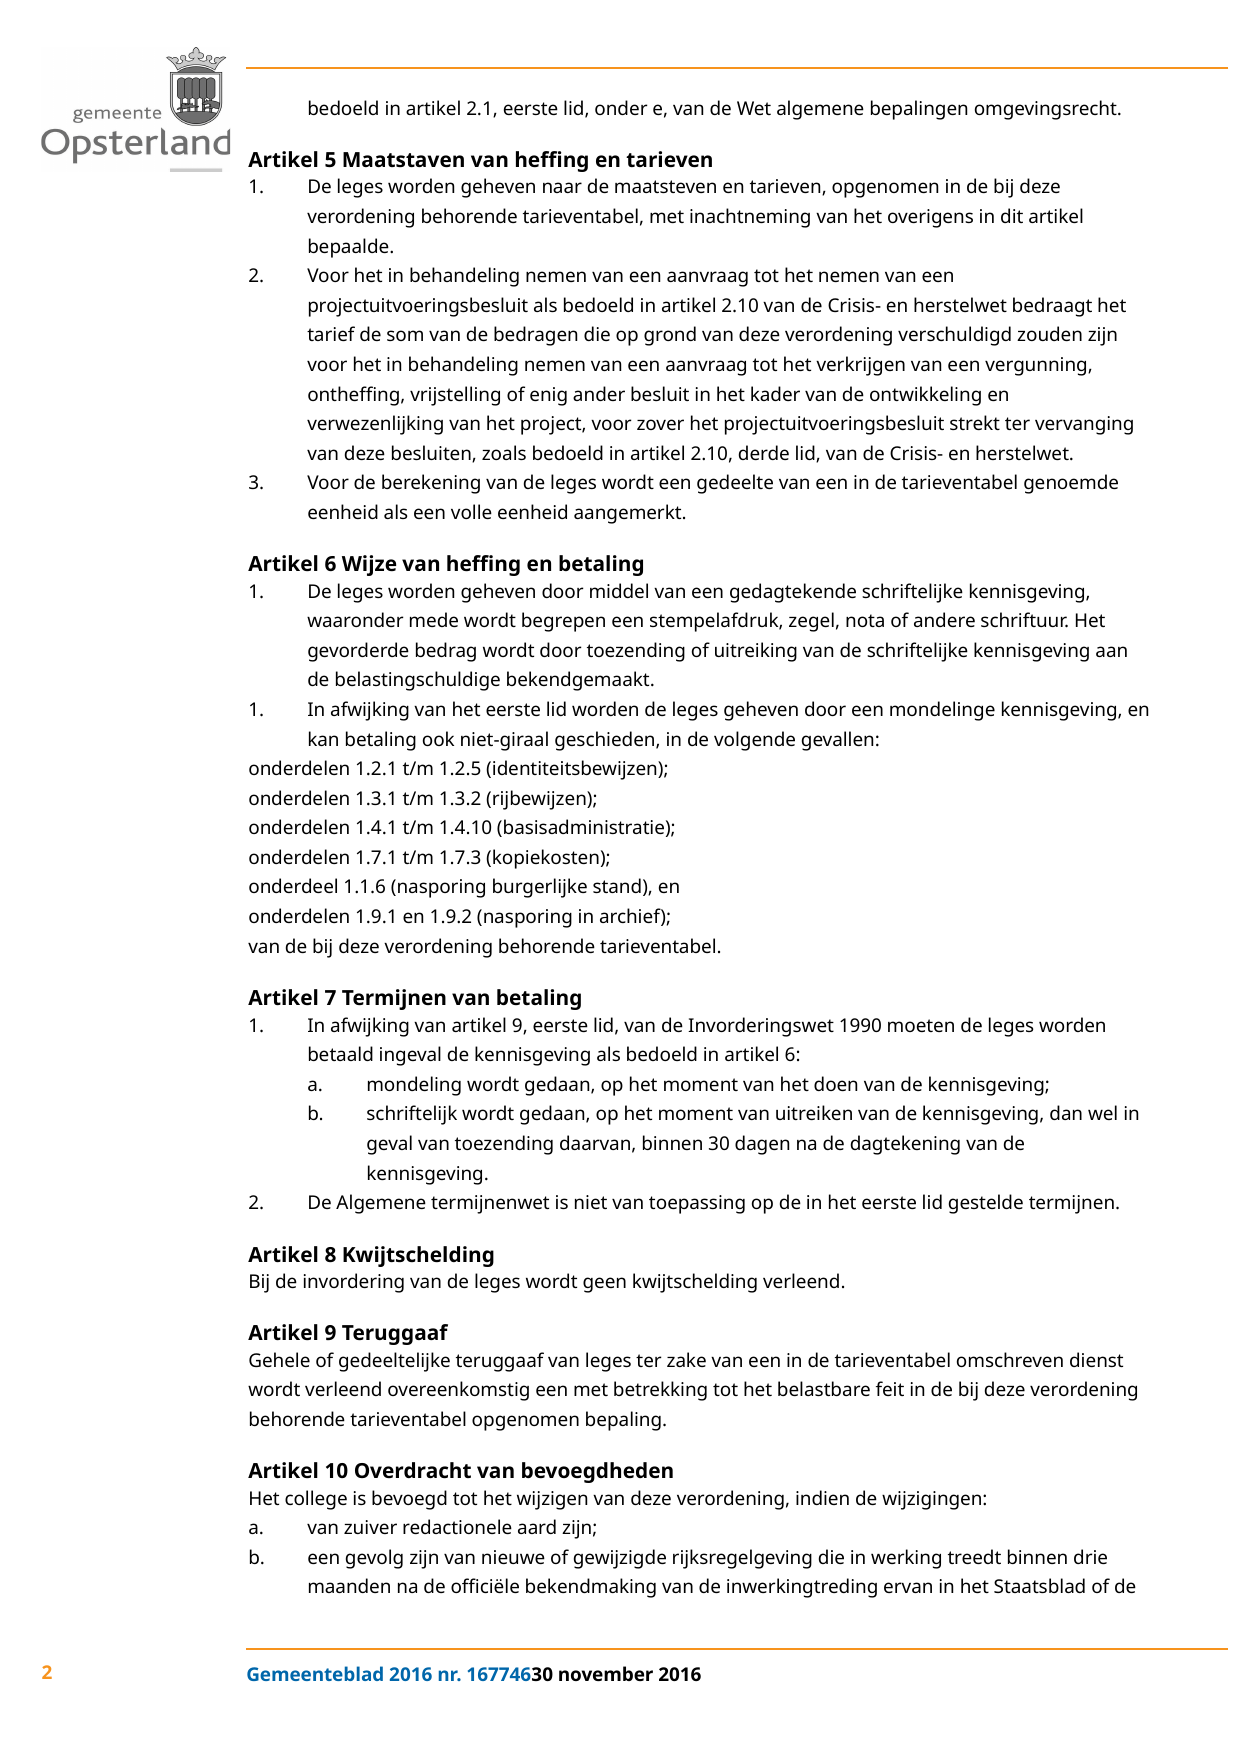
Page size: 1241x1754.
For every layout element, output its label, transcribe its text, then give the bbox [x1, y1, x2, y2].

text Artikel 9 Teruggaaf [248, 1318, 1152, 1347]
list Voor de berekening van de leges wordt een gedeelte van een in de tarieventabel genoemde eenheid als een volle eenheid aangemerkt. [248, 469, 1152, 525]
list De leges worden geheven naar de maatsteven en tarieven, opgenomen in de bij deze verordening behorende tarieventabel, met inachtneming van het overigens in dit artikel bepaalde. [248, 174, 1152, 258]
list In afwijking van het eerste lid worden de leges geheven door een mondelinge kennisgeving, en kan betaling ook niet-giraal geschieden, in de volgende gevallen: [248, 696, 1152, 752]
text onderdelen 1.3.1 t/m 1.3.2 (rijbewijzen); [248, 785, 1152, 811]
list mondeling wordt gedaan, op het moment van het doen van de kennisgeving; [307, 1071, 1152, 1097]
list schriftelijk wordt gedaan, op het moment van uitreiken van de kennisgeving, dan wel in geval van toezending daarvan, binnen 30 dagen na de dagtekening van de kennisgeving. [307, 1101, 1152, 1185]
text Gehele of gedeeltelijke teruggaaf van leges ter zake van een in de tarieventabel omschreven dienst wordt verleend overeenkomstig een met betrekking tot het belastbare feit in de bij deze verordening behorende tarieventabel opgenomen bepaling. [248, 1347, 1152, 1432]
text Artikel 5 Maatstaven van heffing en tarieven [248, 145, 1152, 174]
list van zuiver redactionele aard zijn; [248, 1514, 1152, 1540]
list bedoeld in artikel 2.1, eerste lid, onder e, van de Wet algemene bepalingen omgevingsrecht. [248, 95, 1152, 121]
text Artikel 8 Kwijtschelding [248, 1240, 1152, 1268]
text onderdeel 1.1.6 (nasporing burgerlijke stand), en [248, 874, 1152, 899]
text Bij de invordering van de leges wordt geen kwijtschelding verleend. [248, 1268, 1152, 1294]
text onderdelen 1.9.1 en 1.9.2 (nasporing in archief); [248, 903, 1152, 929]
list De Algemene termijnenwet is niet van toepassing op de in het eerste lid gestelde termijnen. [248, 1189, 1152, 1215]
text van de bij deze verordening behorende tarieventabel. [248, 933, 1152, 959]
text Het college is bevoegd tot het wijzigen van deze verordening, indien de wijzigingen: [248, 1485, 1152, 1511]
text Artikel 6 Wijze van heffing en betaling [248, 549, 1152, 578]
list De leges worden geheven door middel van een gedagtekende schriftelijke kennisgeving, waaronder mede wordt begrepen een stempelafdruk, zegel, nota of andere schriftuur. Het gevorderde bedrag wordt door toezending of uitreiking van de schriftelijke kennisgeving aan de belastingschuldige bekendgemaakt. [248, 578, 1152, 692]
list In afwijking van artikel 9, eerste lid, van de Invorderingswet 1990 moeten de leges worden betaald ingeval de kennisgeving als bedoeld in artikel 6: [248, 1012, 1152, 1067]
list Voor het in behandeling nemen van een aanvraag tot het nemen van een projectuitvoeringsbesluit als bedoeld in artikel 2.10 van de Crisis- en herstelwet bedraagt het tarief de som van de bedragen die op grond van deze verordening verschuldigd zouden zijn voor het in behandeling nemen van een aanvraag tot het verkrijgen van een vergunning, ontheffing, vrijstelling of enig ander besluit in het kader van de ontwikkeling en verwezenlijking van het project, voor zover het projectuitvoeringsbesluit strekt ter vervanging van deze besluiten, zoals bedoeld in artikel 2.10, derde lid, van de Crisis- en herstelwet. [248, 262, 1152, 466]
picture [41, 47, 231, 172]
list een gevolg zijn van nieuwe of gewijzigde rijksregelgeving die in werking treedt binnen drie maanden na de officiële bekendmaking van de inwerkingtreding ervan in het Staatsblad of de [248, 1544, 1152, 1599]
text onderdelen 1.4.1 t/m 1.4.10 (basisadministratie); [248, 814, 1152, 840]
text onderdelen 1.2.1 t/m 1.2.5 (identiteitsbewijzen); [248, 755, 1152, 781]
text onderdelen 1.7.1 t/m 1.7.3 (kopiekosten); [248, 844, 1152, 870]
text Artikel 10 Overdracht van bevoegdheden [248, 1457, 1152, 1485]
text Artikel 7 Termijnen van betaling [248, 983, 1152, 1012]
